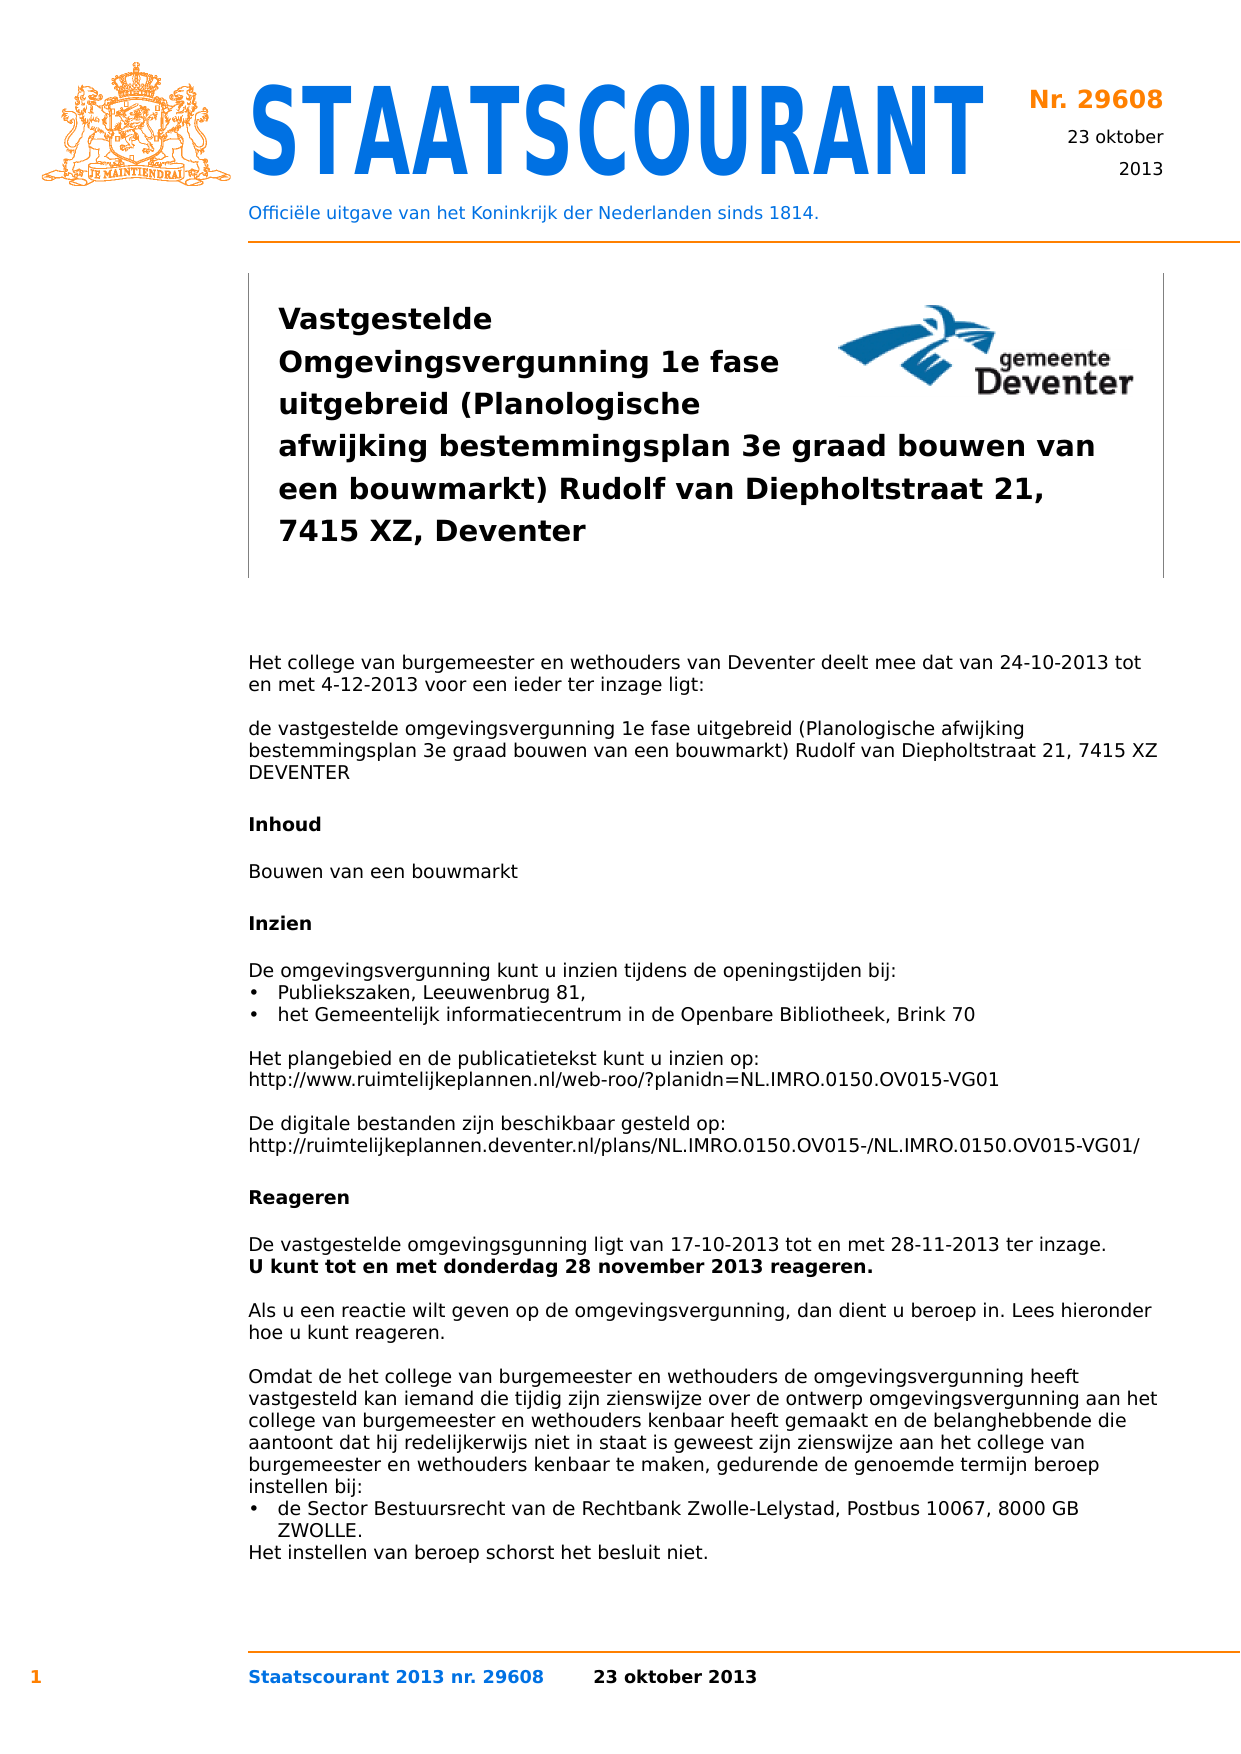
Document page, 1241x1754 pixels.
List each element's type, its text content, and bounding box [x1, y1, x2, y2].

table_header STAATSCOURANT [248, 62, 998, 203]
text De vastgestelde omgevingsgunning ligt van 17-10-2013 tot en met 28-11-2013 ter inzage. [248, 1234, 1163, 1256]
table_cell Officiële uitgave van het Koninkrijk der Nederlanden sinds 1814. [248, 203, 1240, 241]
text de vastgestelde omgevingsvergunning 1e fase uitgebreid (Planologische afwijking bestemmingsplan 3e graad bouwen van een bouwmarkt) Rudolf van Diepholtstraat 21, 7415 XZ DEVENTER [248, 718, 1163, 784]
subtitle Inhoud [248, 814, 1163, 836]
text • de Sector Bestuursrecht van de Rechtbank Zwolle-Lelystad, Postbus 10067, 8000 GB ZWOLLE. [248, 1498, 1163, 1542]
text Bouwen van een bouwmarkt [248, 861, 1163, 883]
text Omdat de het college van burgemeester en wethouders de omgevingsvergunning heeft vastgesteld kan iemand die tijdig zijn zienswijze over de ontwerp omgevingsvergunning aan het college van burgemeester en wethouders kenbaar heeft gemaakt en de belanghebbende die aantoont dat hij redelijkerwijs niet in staat is geweest zijn zienswijze aan het college van burgemeester en wethouders kenbaar te maken, gedurende de genoemde termijn beroep instellen bij: [248, 1366, 1163, 1498]
text Het instellen van beroep schorst het besluit niet. [248, 1542, 1163, 1564]
table_cell 23 oktober [998, 121, 1240, 153]
subtitle Inzien [248, 913, 1163, 934]
subtitle Vastgestelde Omgevingsvergunning 1e fase uitgebreid (Planologische afwijking bestemmingsplan 3e graad bouwen van een bouwmarkt) Rudolf van Diepholtstraat 21, 7415 XZ, Deventer [249, 273, 1163, 578]
text U kunt tot en met donderdag 28 november 2013 reageren. [248, 1256, 1163, 1278]
text Als u een reactie wilt geven op de omgevingsvergunning, dan dient u beroep in. Lees hieronder hoe u kunt reageren. [248, 1300, 1163, 1344]
picture [838, 302, 1134, 397]
text Het college van burgemeester en wethouders van Deventer deelt mee dat van 24-10-2013 tot en met 4-12-2013 voor een ieder ter inzage ligt: [248, 652, 1163, 696]
table_header [25, 62, 248, 241]
text Het plangebied en de publicatietekst kunt u inzien op: [248, 1047, 1163, 1069]
picture [41, 62, 231, 186]
text De omgevingsvergunning kunt u inzien tijdens de openingstijden bij: [248, 959, 1163, 982]
text http://www.ruimtelijkeplannen.nl/web-roo/?planidn=NL.IMRO.0150.OV015-VG01 [248, 1069, 1163, 1091]
text • Publiekszaken, Leeuwenbrug 81, [248, 982, 1163, 1003]
text De digitale bestanden zijn beschikbaar gesteld op: [248, 1113, 1163, 1135]
table_cell 2013 [998, 153, 1240, 203]
text • het Gemeentelijk informatiecentrum in de Openbare Bibliotheek, Brink 70 [248, 1003, 1163, 1026]
text http://ruimtelijkeplannen.deventer.nl/plans/NL.IMRO.0150.OV015-/NL.IMRO.0150.OV015-VG01/ [248, 1135, 1163, 1157]
table_header Nr. 29608 [998, 62, 1240, 121]
subtitle Reageren [248, 1187, 1163, 1209]
